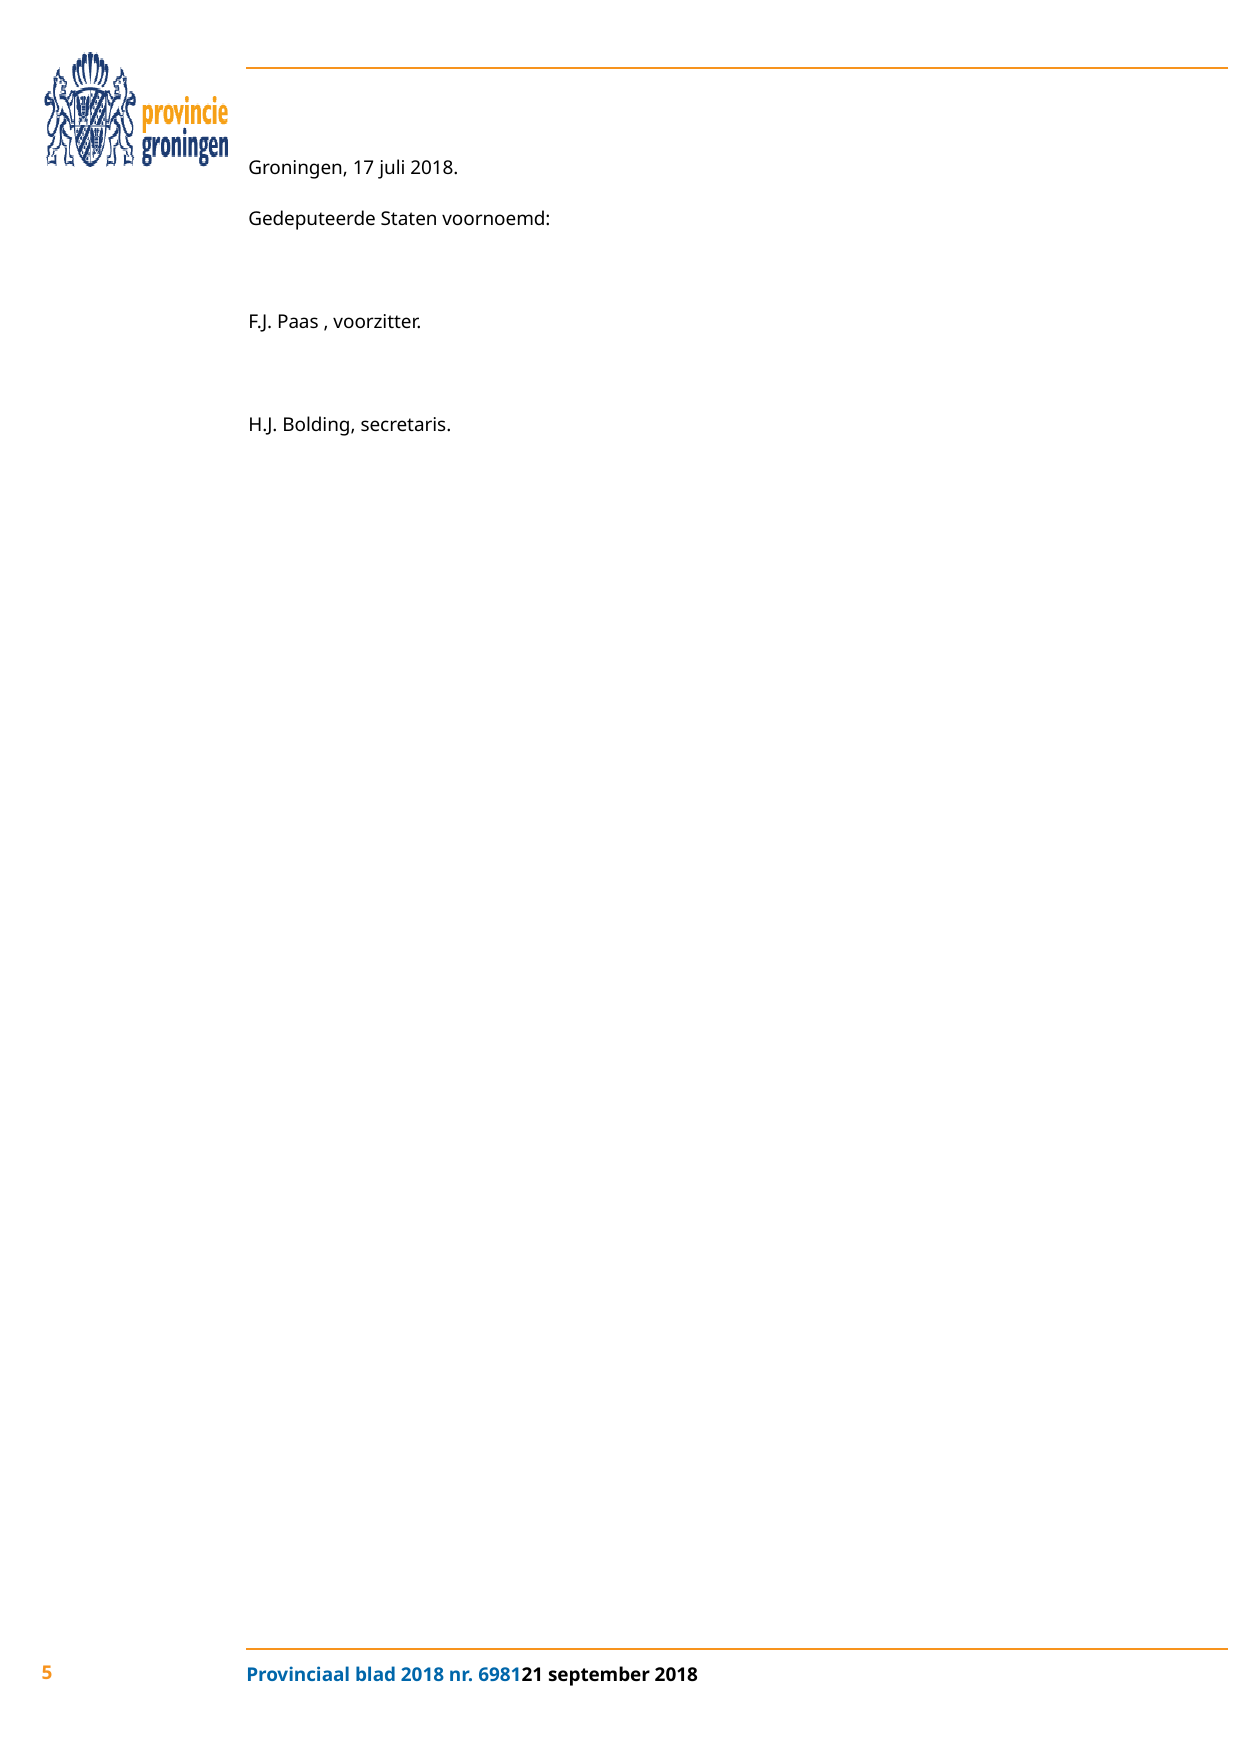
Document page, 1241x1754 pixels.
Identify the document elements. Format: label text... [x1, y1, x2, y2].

text F.J. Paas , voorzitter. [248, 308, 1152, 334]
text H.J. Bolding, secretaris. [248, 411, 1152, 437]
text Gedeputeerde Staten voornoemd: [248, 205, 1152, 231]
text Groningen, 17 juli 2018. [248, 154, 1152, 180]
picture [41, 47, 231, 172]
